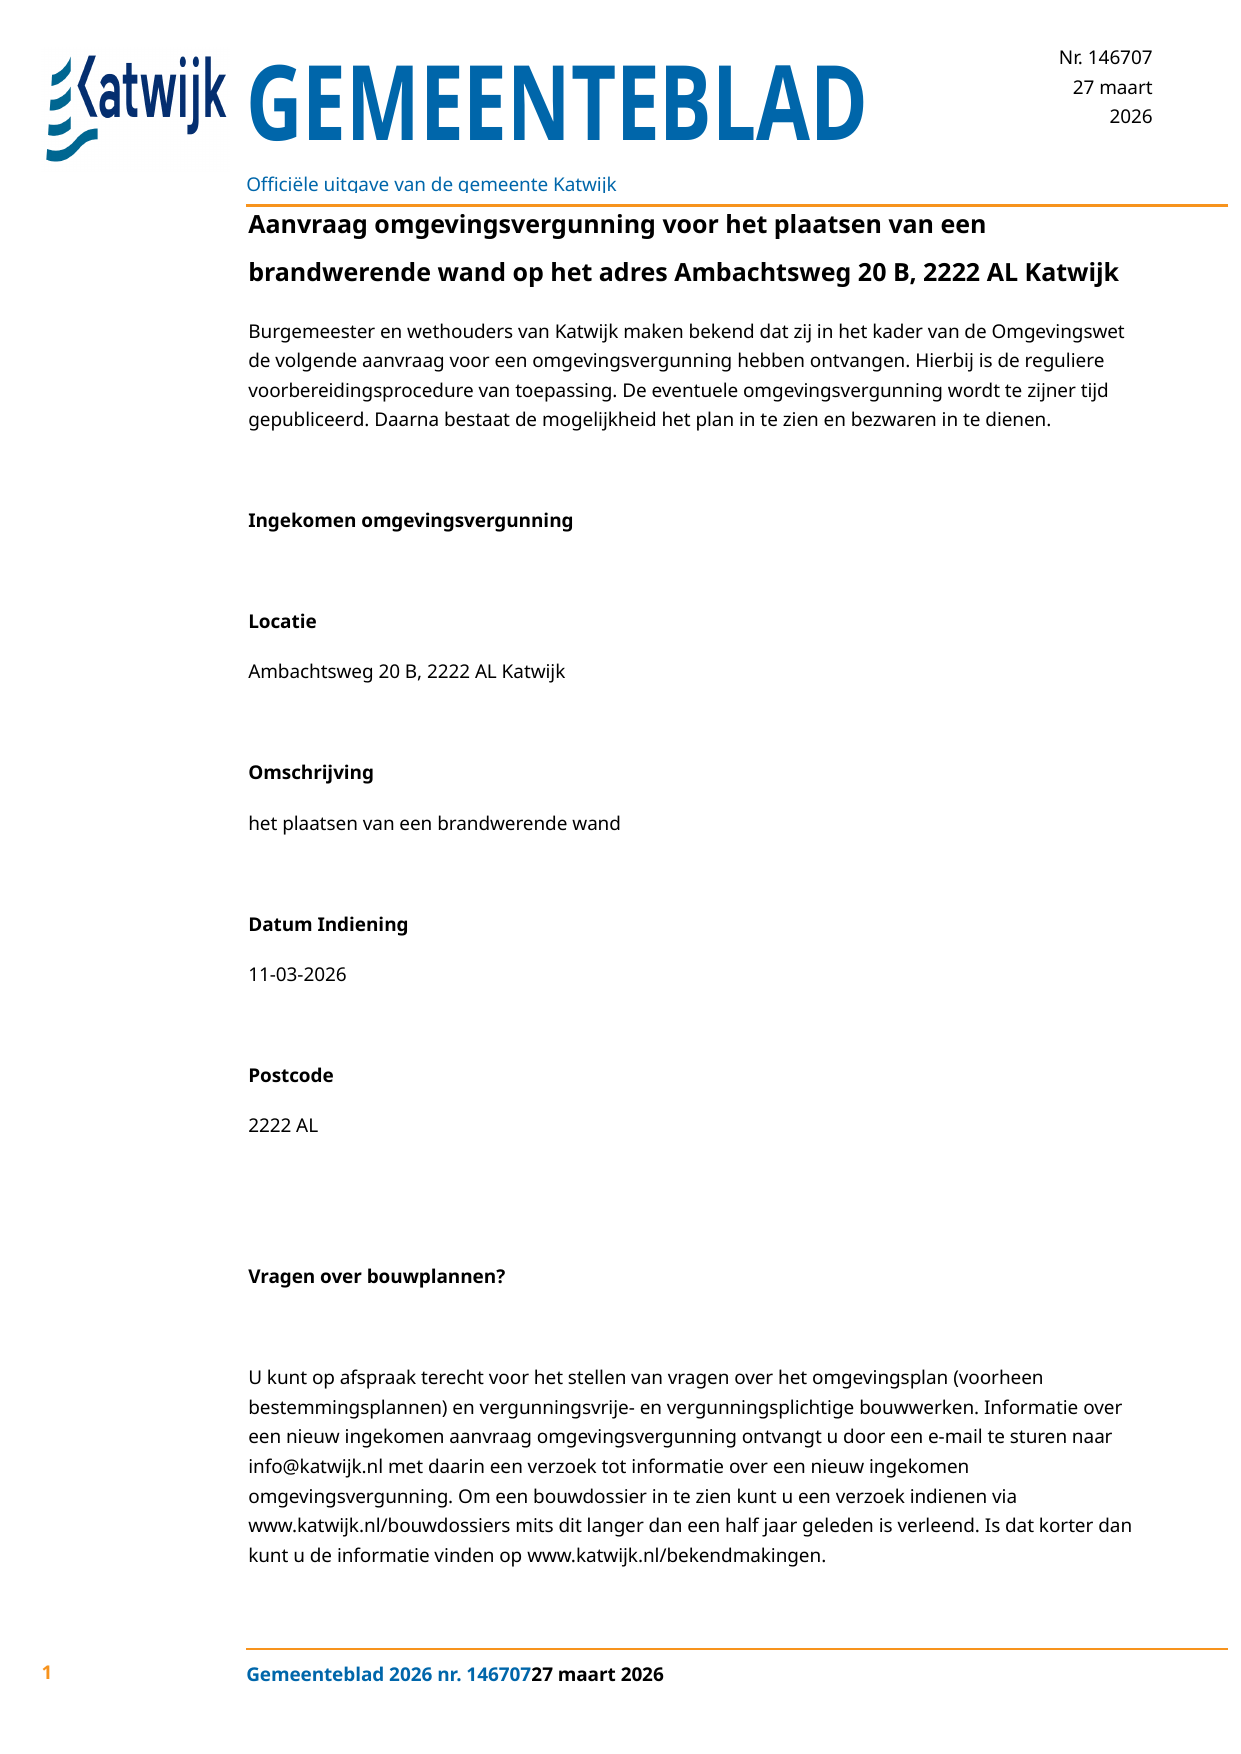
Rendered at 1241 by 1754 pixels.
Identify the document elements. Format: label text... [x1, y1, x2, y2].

text U kunt op afspraak terecht voor het stellen van vragen over het omgevingsplan (voorheen bestemmingsplannen) en vergunningsvrije- en vergunningsplichtige bouwwerken. Informatie over een nieuw ingekomen aanvraag omgevingsvergunning ontvangt u door een e-mail te sturen naar info@katwijk.nl met daarin een verzoek tot informatie over een nieuw ingekomen omgevingsvergunning. Om een bouwdossier in te zien kunt u een verzoek indienen via www.katwijk.nl/bouwdossiers mits dit langer dan een half jaar geleden is verleend. Is dat korter dan kunt u de informatie vinden op www.katwijk.nl/bekendmakingen. [248, 1364, 1152, 1568]
text Datum Indiening [248, 911, 1152, 937]
text 2222 AL [248, 1112, 1152, 1138]
text Locatie [248, 608, 1152, 634]
picture [41, 47, 231, 172]
text Postcode [248, 1062, 1152, 1088]
text Omschrijving [248, 759, 1152, 785]
text 11-03-2026 [248, 961, 1152, 987]
text het plaatsen van een brandwerende wand [248, 810, 1152, 836]
text Burgemeester en wethouders van Katwijk maken bekend dat zij in het kader van de Omgevingswet de volgende aanvraag voor een omgevingsvergunning hebben ontvangen. Hierbij is de reguliere voorbereidingsprocedure van toepassing. De eventuele omgevingsvergunning wordt te zijner tijd gepubliceerd. Daarna bestaat de mogelijkheid het plan in te zien en bezwaren in te dienen. [248, 318, 1152, 432]
text Ambachtsweg 20 B, 2222 AL Katwijk [248, 659, 1152, 684]
text Ingekomen omgevingsvergunning [248, 507, 1152, 533]
text Aanvraag omgevingsvergunning voor het plaatsen van een brandwerende wand op het adres Ambachtsweg 20 B, 2222 AL Katwijk [248, 207, 1152, 288]
text Vragen over bouwplannen? [248, 1264, 1152, 1289]
